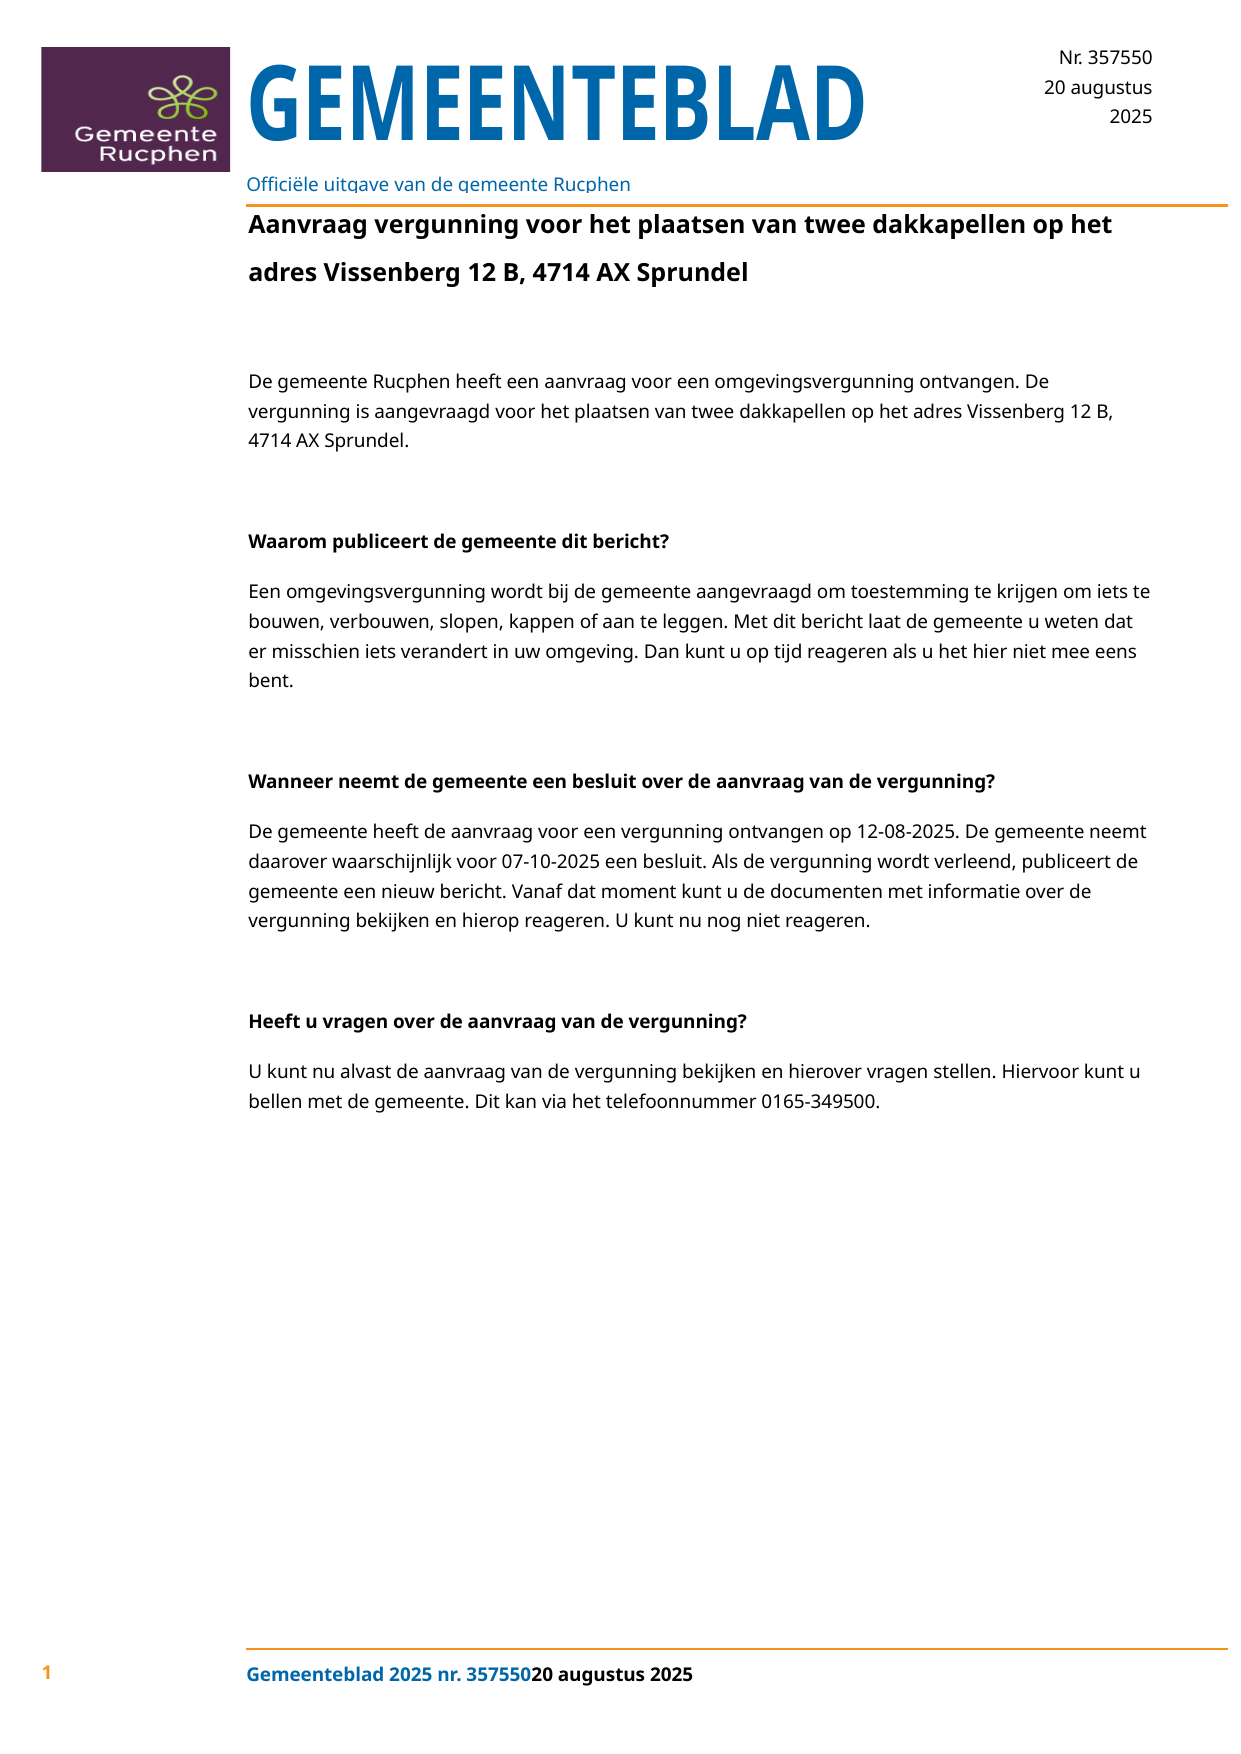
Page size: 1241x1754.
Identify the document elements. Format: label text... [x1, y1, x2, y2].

picture [41, 47, 231, 172]
text Aanvraag vergunning voor het plaatsen van twee dakkapellen op het adres Vissenberg 12 B, 4714 AX Sprundel [248, 207, 1152, 288]
text De gemeente Rucphen heeft een aanvraag voor een omgevingsvergunning ontvangen. De vergunning is aangevraagd voor het plaatsen van twee dakkapellen op het adres Vissenberg 12 B, 4714 AX Sprundel. [248, 368, 1152, 453]
text De gemeente heeft de aanvraag voor een vergunning ontvangen op 12-08-2025. De gemeente neemt daarover waarschijnlijk voor 07-10-2025 een besluit. Als de vergunning wordt verleend, publiceert de gemeente een nieuw bericht. Vanaf dat moment kunt u de documenten met informatie over de vergunning bekijken en hierop reageren. U kunt nu nog niet reageren. [248, 819, 1152, 933]
text Wanneer neemt de gemeente een besluit over de aanvraag van de vergunning? [248, 768, 1152, 794]
text Heeft u vragen over de aanvraag van de vergunning? [248, 1008, 1152, 1034]
text U kunt nu alvast de aanvraag van de vergunning bekijken en hierover vragen stellen. Hiervoor kunt u bellen met de gemeente. Dit kan via het telefoonnummer 0165-349500. [248, 1059, 1152, 1114]
text Waarom publiceert de gemeente dit bericht? [248, 528, 1152, 554]
text Een omgevingsvergunning wordt bij de gemeente aangevraagd om toestemming te krijgen om iets te bouwen, verbouwen, slopen, kappen of aan te leggen. Met dit bericht laat de gemeente u weten dat er misschien iets verandert in uw omgeving. Dan kunt u op tijd reageren als u het hier niet mee eens bent. [248, 579, 1152, 693]
